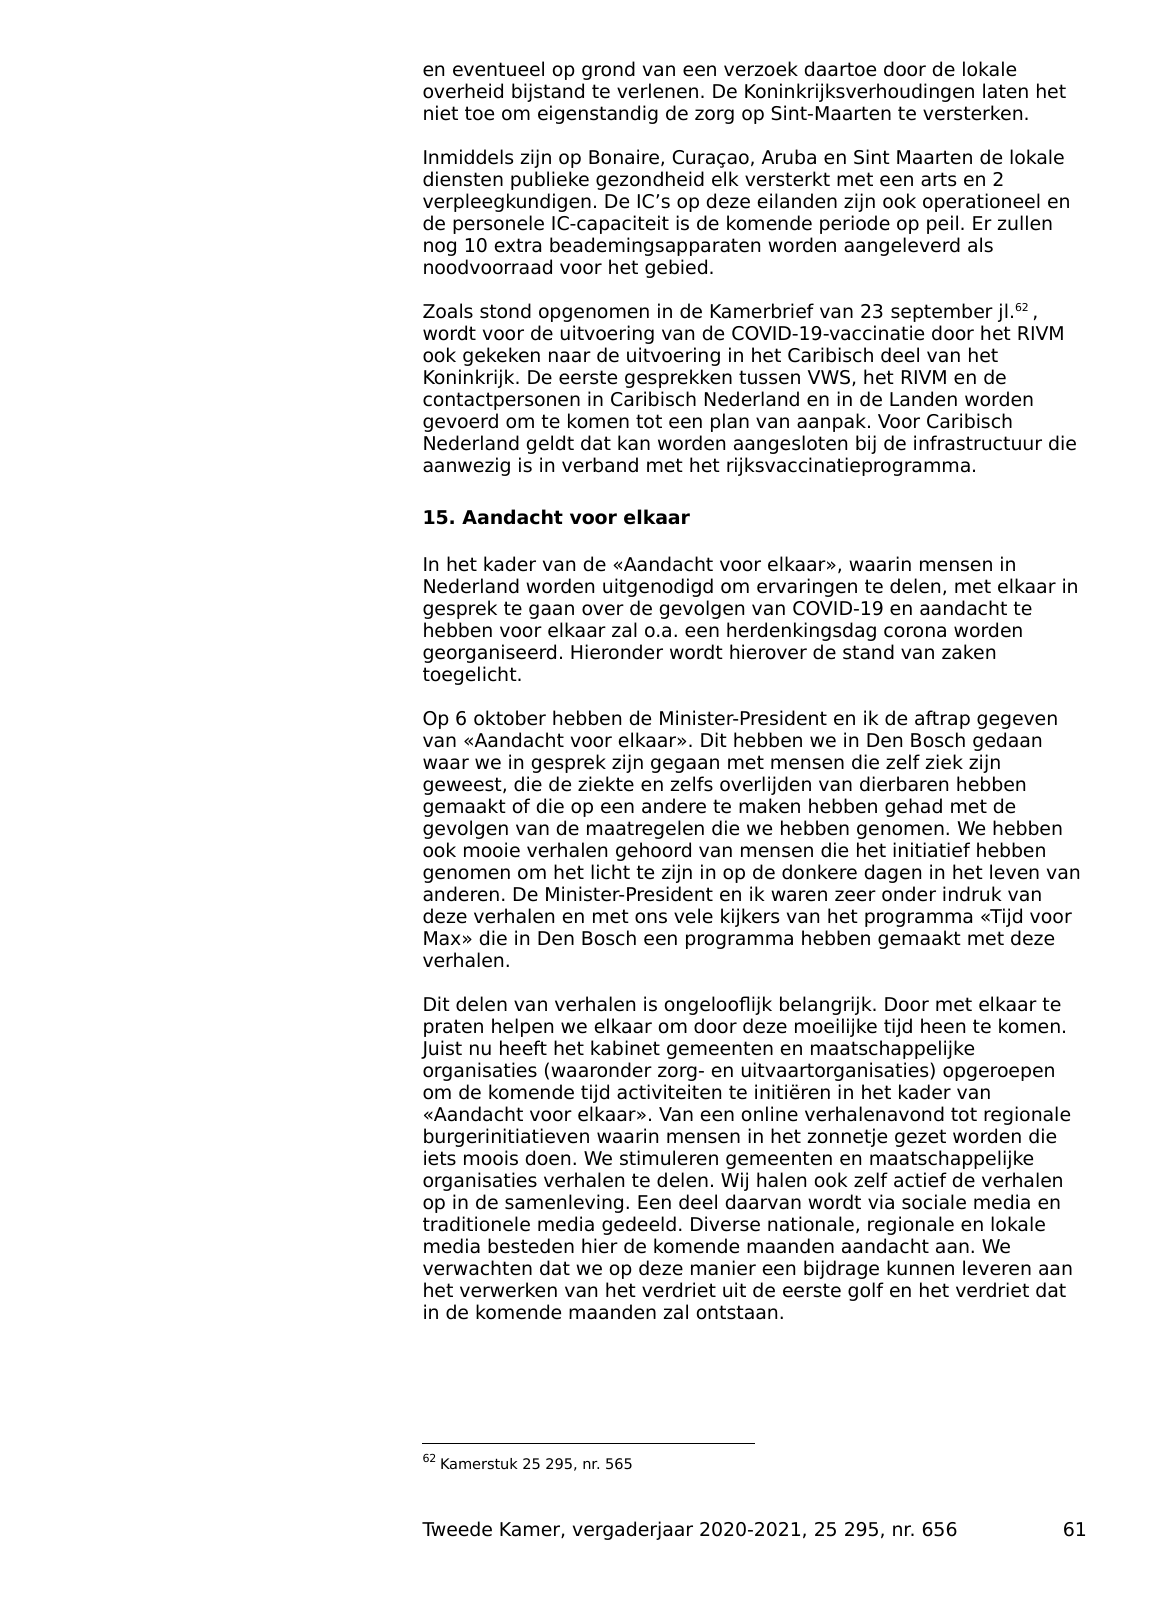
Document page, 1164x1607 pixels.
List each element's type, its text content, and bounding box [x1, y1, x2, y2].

text Op 6 oktober hebben de Minister-President en ik de aftrap gegeven van «Aandacht voor elkaar». Dit hebben we in Den Bosch gedaan waar we in gesprek zijn gegaan met mensen die zelf ziek zijn geweest, die de ziekte en zelfs overlijden van dierbaren hebben gemaakt of die op een andere te maken hebben gehad met de gevolgen van de maatregelen die we hebben genomen. We hebben ook mooie verhalen gehoord van mensen die het initiatief hebben genomen om het licht te zijn in op de donkere dagen in het leven van anderen. De Minister-President en ik waren zeer onder indruk van deze verhalen en met ons vele kijkers van het programma «Tijd voor Max» die in Den Bosch een programma hebben gemaakt met deze verhalen. [422, 708, 1087, 972]
text Dit delen van verhalen is ongelooflijk belangrijk. Door met elkaar te praten helpen we elkaar om door deze moeilijke tijd heen te komen. Juist nu heeft het kabinet gemeenten en maatschappelijke organisaties (waaronder zorg- en uitvaartorganisaties) opgeroepen om de komende tijd activiteiten te initiëren in het kader van «Aandacht voor elkaar». Van een online verhalenavond tot regionale burgerinitiatieven waarin mensen in het zonnetje gezet worden die iets moois doen. We stimuleren gemeenten en maatschappelijke organisaties verhalen te delen. Wij halen ook zelf actief de verhalen op in de samenleving. Een deel daarvan wordt via sociale media en traditionele media gedeeld. Diverse nationale, regionale en lokale media besteden hier de komende maanden aandacht aan. We verwachten dat we op deze manier een bijdrage kunnen leveren aan het verwerken van het verdriet uit de eerste golf en het verdriet dat in de komende maanden zal ontstaan. [422, 994, 1087, 1324]
subtitle 15. Aandacht voor elkaar [422, 507, 1087, 529]
text en eventueel op grond van een verzoek daartoe door de lokale overheid bijstand te verlenen. De Koninkrijksverhoudingen laten het niet toe om eigenstandig de zorg op Sint-Maarten te versterken. [422, 59, 1087, 125]
text Zoals stond opgenomen in de Kamerbrief van 23 september jl., wordt voor de uitvoering van de COVID-19-vaccinatie door het RIVM ook gekeken naar de uitvoering in het Caribisch deel van het Koninkrijk. De eerste gesprekken tussen VWS, het RIVM en de contactpersonen in Caribisch Nederland en in de Landen worden gevoerd om te komen tot een plan van aanpak. Voor Caribisch Nederland geldt dat kan worden aangesloten bij de infrastructuur die aanwezig is in verband met het rijksvaccinatieprogramma. [422, 301, 1087, 477]
text In het kader van de «Aandacht voor elkaar», waarin mensen in Nederland worden uitgenodigd om ervaringen te delen, met elkaar in gesprek te gaan over de gevolgen van COVID-19 en aandacht te hebben voor elkaar zal o.a. een herdenkingsdag corona worden georganiseerd. Hieronder wordt hierover de stand van zaken toegelicht. [422, 554, 1087, 686]
text Kamerstuk 25 295, nr. 565 [422, 1452, 1087, 1474]
text Inmiddels zijn op Bonaire, Curaçao, Aruba en Sint Maarten de lokale diensten publieke gezondheid elk versterkt met een arts en 2 verpleegkundigen. De IC’s op deze eilanden zijn ook operationeel en de personele IC-capaciteit is de komende periode op peil. Er zullen nog 10 extra beademingsapparaten worden aangeleverd als noodvoorraad voor het gebied. [422, 147, 1087, 279]
